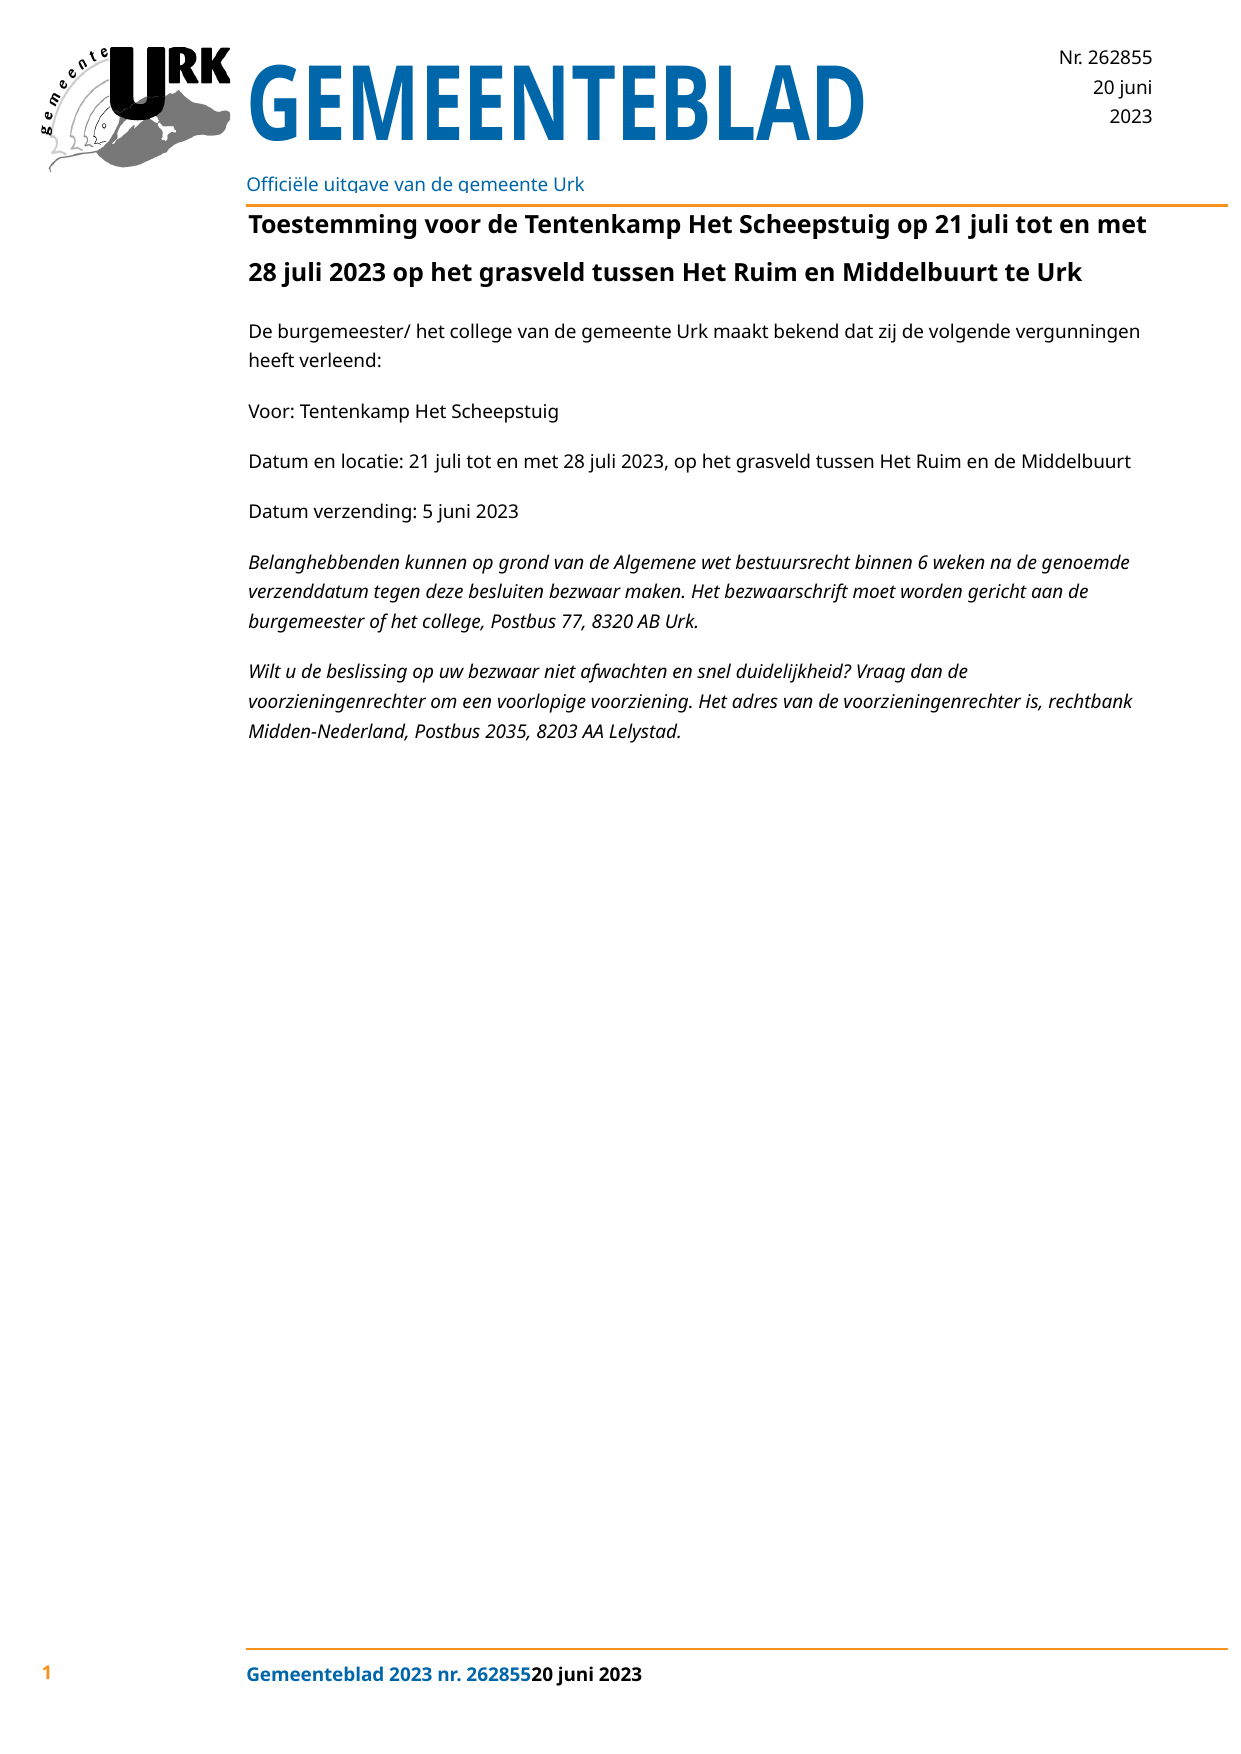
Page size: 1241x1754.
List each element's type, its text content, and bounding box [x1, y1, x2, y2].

text Belanghebbenden kunnen op grond van de Algemene wet bestuursrecht binnen 6 weken na de genoemde verzenddatum tegen deze besluiten bezwaar maken. Het bezwaarschrift moet worden gericht aan de burgemeester of het college, Postbus 77, 8320 AB Urk. [248, 549, 1152, 634]
text Voor: Tentenkamp Het Scheepstuig [248, 398, 1152, 424]
text De burgemeester/ het college van de gemeente Urk maakt bekend dat zij de volgende vergunningen heeft verleend: [248, 318, 1152, 373]
text Datum verzending: 5 juni 2023 [248, 499, 1152, 524]
picture [41, 47, 231, 172]
text Wilt u de beslissing op uw bezwaar niet afwachten en snel duidelijkheid? Vraag dan de voorzieningenrechter om een voorlopige voorziening. Het adres van de voorzieningenrechter is, rechtbank Midden-Nederland, Postbus 2035, 8203 AA Lelystad. [248, 659, 1152, 744]
text Datum en locatie: 21 juli tot en met 28 juli 2023, op het grasveld tussen Het Ruim en de Middelbuurt [248, 448, 1152, 474]
text Toestemming voor de Tentenkamp Het Scheepstuig op 21 juli tot en met 28 juli 2023 op het grasveld tussen Het Ruim en Middelbuurt te Urk [248, 207, 1152, 288]
